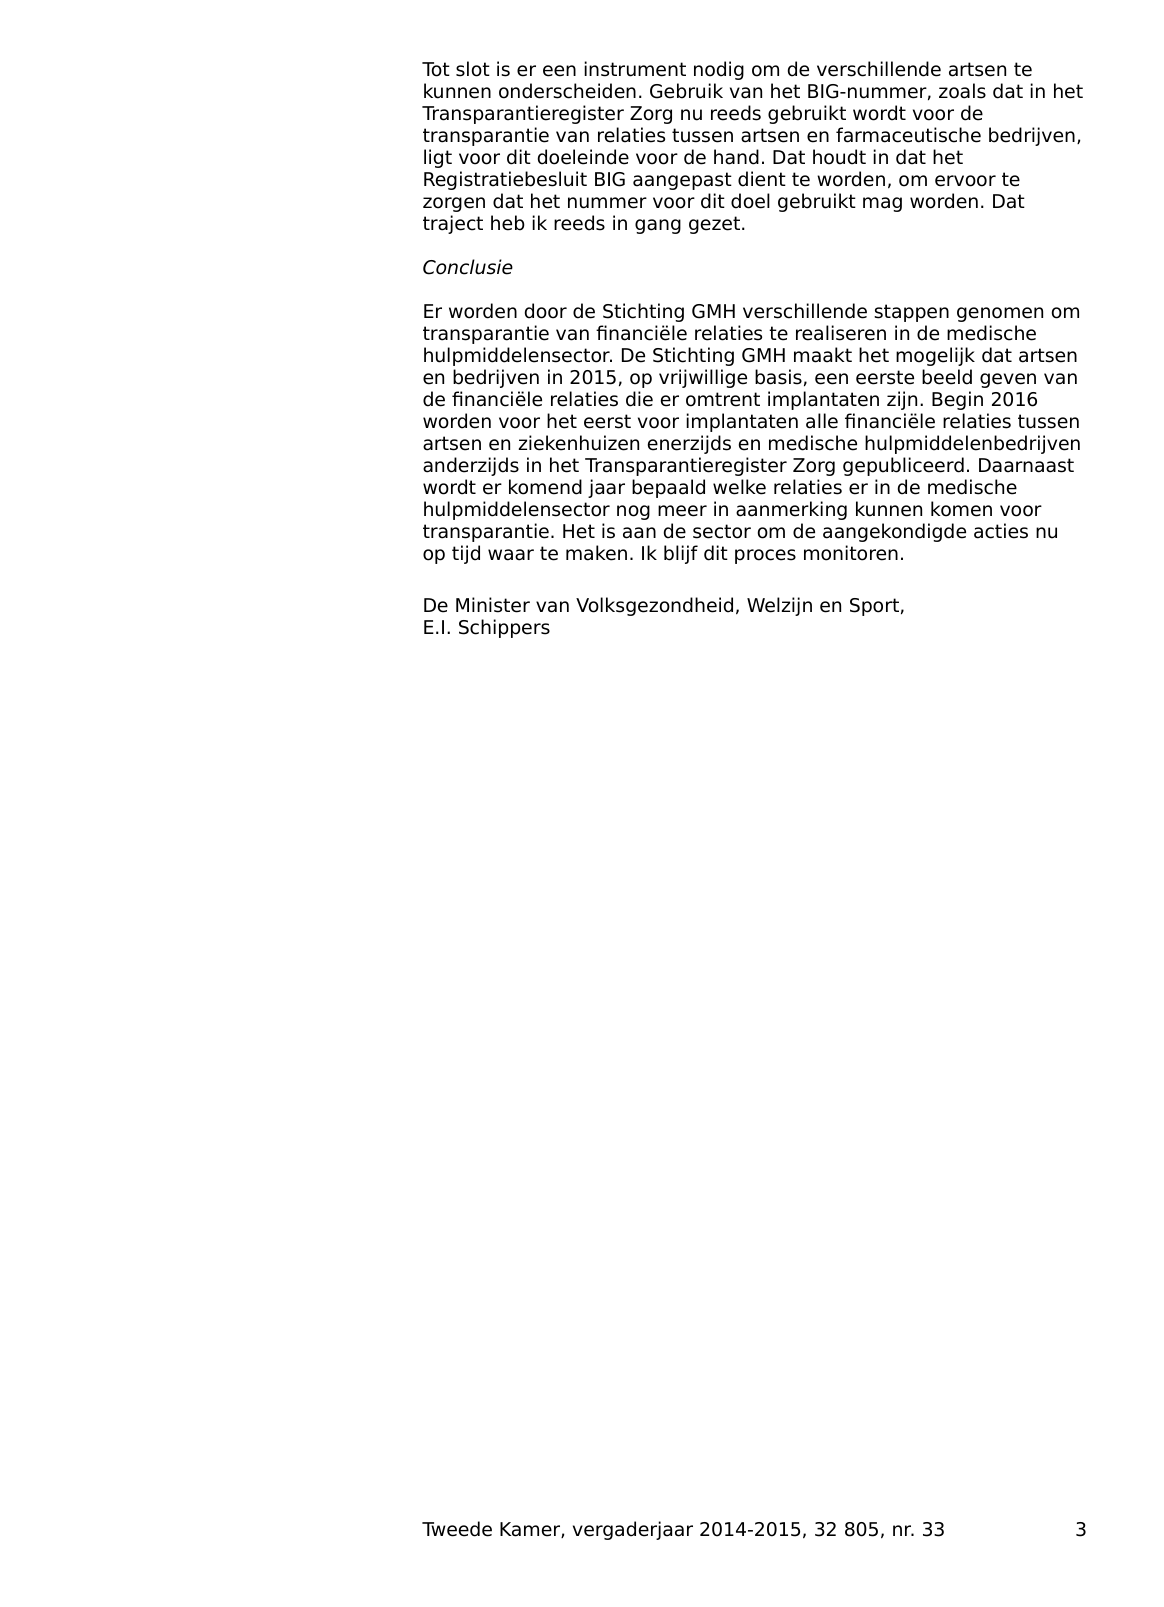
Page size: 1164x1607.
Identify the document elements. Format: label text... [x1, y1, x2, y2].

text De Minister van Volksgezondheid, Welzijn en Sport, E.I. Schippers [422, 595, 1087, 639]
subtitle Conclusie [422, 257, 1087, 279]
text Tot slot is er een instrument nodig om de verschillende artsen te kunnen onderscheiden. Gebruik van het BIG-nummer, zoals dat in het Transparantieregister Zorg nu reeds gebruikt wordt voor de transparantie van relaties tussen artsen en farmaceutische bedrijven, ligt voor dit doeleinde voor de hand. Dat houdt in dat het Registratiebesluit BIG aangepast dient te worden, om ervoor te zorgen dat het nummer voor dit doel gebruikt mag worden. Dat traject heb ik reeds in gang gezet. [422, 59, 1087, 235]
text Er worden door de Stichting GMH verschillende stappen genomen om transparantie van financiële relaties te realiseren in de medische hulpmiddelensector. De Stichting GMH maakt het mogelijk dat artsen en bedrijven in 2015, op vrijwillige basis, een eerste beeld geven van de financiële relaties die er omtrent implantaten zijn. Begin 2016 worden voor het eerst voor implantaten alle financiële relaties tussen artsen en ziekenhuizen enerzijds en medische hulpmiddelenbedrijven anderzijds in het Transparantieregister Zorg gepubliceerd. Daarnaast wordt er komend jaar bepaald welke relaties er in de medische hulpmiddelensector nog meer in aanmerking kunnen komen voor transparantie. Het is aan de sector om de aangekondigde acties nu op tijd waar te maken. Ik blijf dit proces monitoren. [422, 301, 1087, 565]
